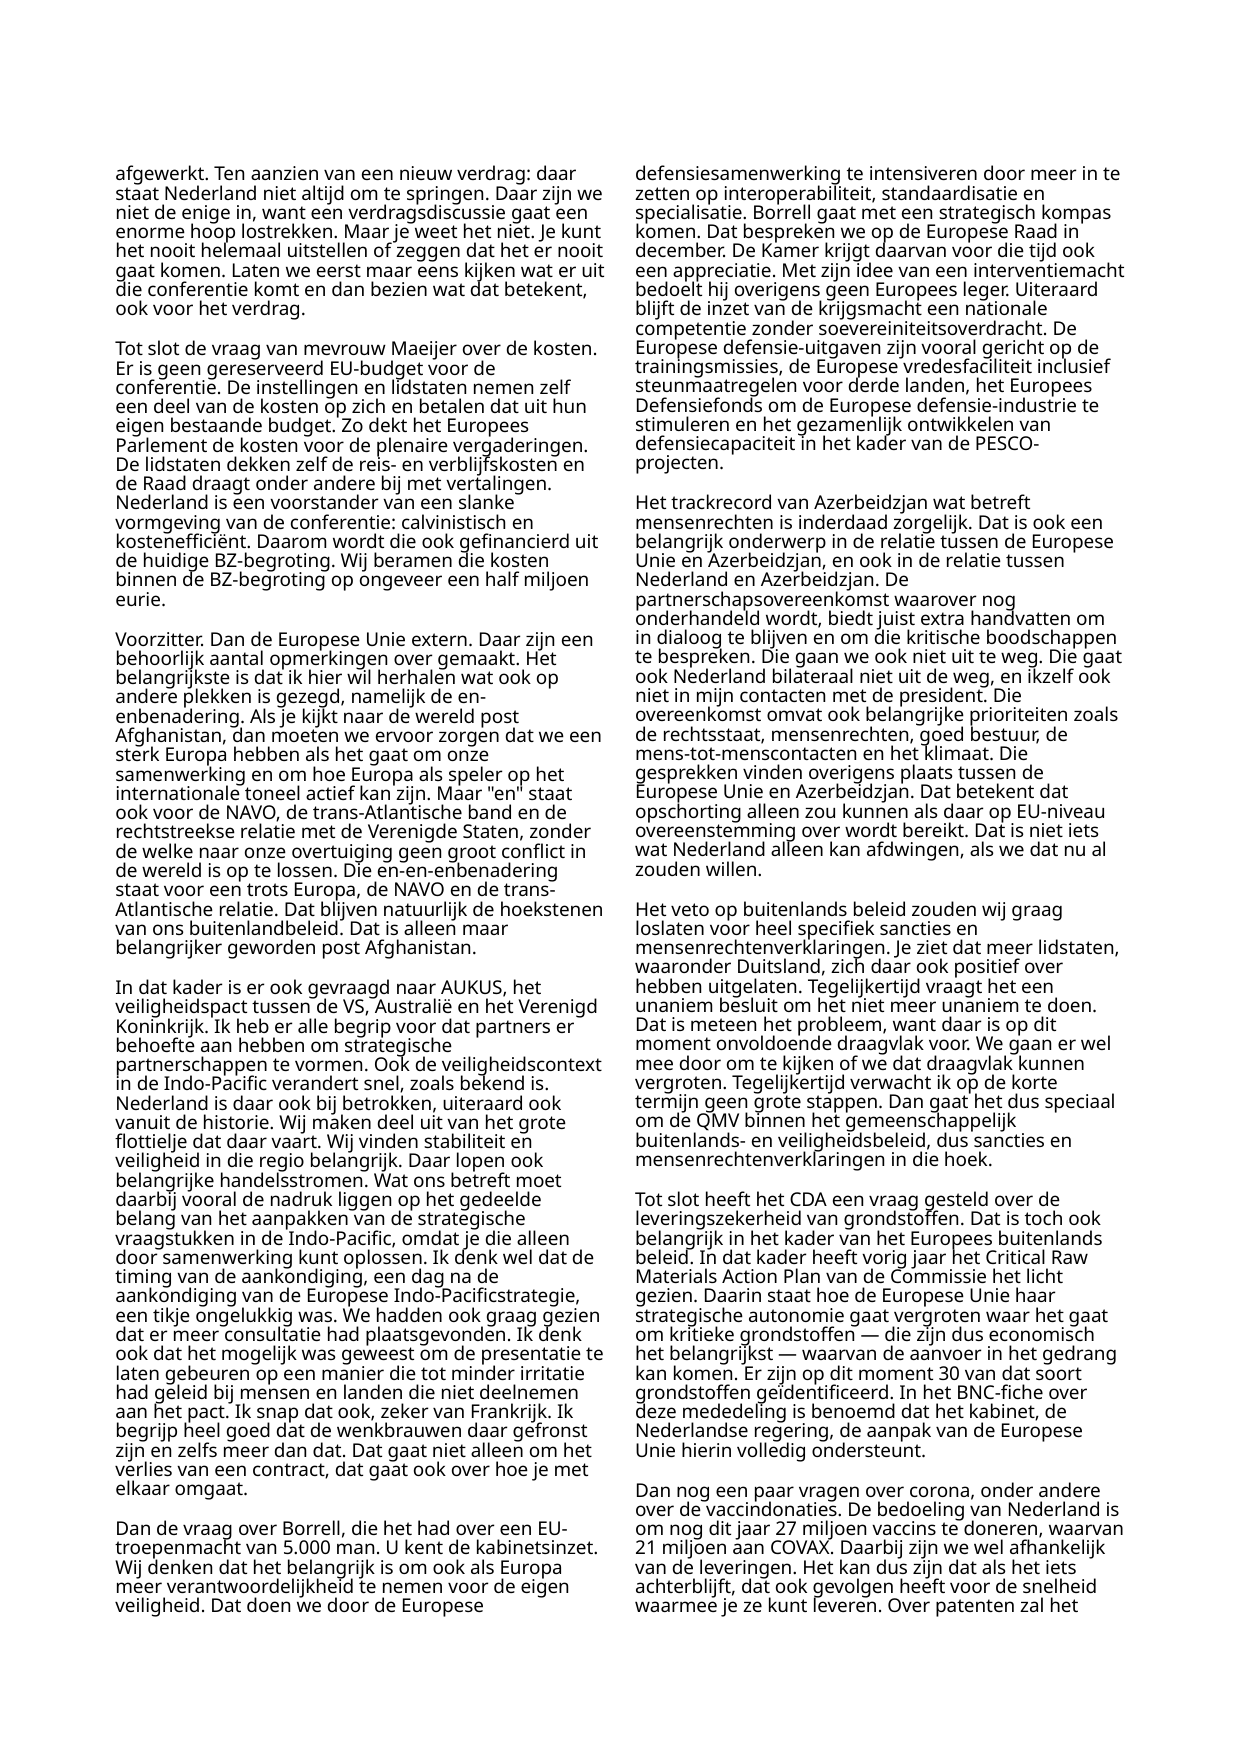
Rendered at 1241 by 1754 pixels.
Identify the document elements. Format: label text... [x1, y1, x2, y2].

text Het trackrecord van Azerbeidzjan wat betreft mensenrechten is inderdaad zorgelijk. Dat is ook een belangrijk onderwerp in de relatie tussen de Europese Unie en Azerbeidzjan, en ook in de relatie tussen Nederland en Azerbeidzjan. De partnerschapsovereenkomst waarover nog onderhandeld wordt, biedt juist extra handvatten om in dialoog te blijven en om die kritische boodschappen te bespreken. Die gaan we ook niet uit te weg. Die gaat ook Nederland bilateraal niet uit de weg, en ikzelf ook niet in mijn contacten met de president. Die overeenkomst omvat ook belangrijke prioriteiten zoals de rechtsstaat, mensenrechten, goed bestuur, de mens-tot-menscontacten en het klimaat. Die gesprekken vinden overigens plaats tussen de Europese Unie en Azerbeidzjan. Dat betekent dat opschorting alleen zou kunnen als daar op EU-niveau overeenstemming over wordt bereikt. Dat is niet iets wat Nederland alleen kan afdwingen, als we dat nu al zouden willen. [635, 494, 1125, 880]
text Tot slot de vraag van mevrouw Maeijer over de kosten. Er is geen gereserveerd EU-budget voor de conferentie. De instellingen en lidstaten nemen zelf een deel van de kosten op zich en betalen dat uit hun eigen bestaande budget. Zo dekt het Europees Parlement de kosten voor de plenaire vergaderingen. De lidstaten dekken zelf de reis- en verblijfskosten en de Raad draagt onder andere bij met vertalingen. Nederland is een voorstander van een slanke vormgeving van de conferentie: calvinistisch en kostenefficiënt. Daarom wordt die ook gefinancierd uit de huidige BZ-begroting. Wij beramen die kosten binnen de BZ-begroting op ongeveer een half miljoen eurie. [115, 340, 605, 610]
text Het veto op buitenlands beleid zouden wij graag loslaten voor heel specifiek sancties en mensenrechtenverklaringen. Je ziet dat meer lidstaten, waaronder Duitsland, zich daar ook positief over hebben uitgelaten. Tegelijkertijd vraagt het een unaniem besluit om het niet meer unaniem te doen. Dat is meteen het probleem, want daar is op dit moment onvoldoende draagvlak voor. We gaan er wel mee door om te kijken of we dat draagvlak kunnen vergroten. Tegelijkertijd verwacht ik op de korte termijn geen grote stappen. Dan gaat het dus speciaal om de QMV binnen het gemeenschappelijk buitenlands- en veiligheidsbeleid, dus sancties en mensenrechtenverklaringen in die hoek. [635, 901, 1125, 1170]
text Voorzitter. Dan de Europese Unie extern. Daar zijn een behoorlijk aantal opmerkingen over gemaakt. Het belangrijkste is dat ik hier wil herhalen wat ook op andere plekken is gezegd, namelijk de en-enbenadering. Als je kijkt naar de wereld post Afghanistan, dan moeten we ervoor zorgen dat we een sterk Europa hebben als het gaat om onze samenwerking en om hoe Europa als speler op het internationale toneel actief kan zijn. Maar "en" staat ook voor de NAVO, de trans-Atlantische band en de rechtstreekse relatie met de Verenigde Staten, zonder de welke naar onze overtuiging geen groot conflict in de wereld is op te lossen. Die en-en-enbenadering staat voor een trots Europa, de NAVO en de trans-Atlantische relatie. Dat blijven natuurlijk de hoekstenen van ons buitenlandbeleid. Dat is alleen maar belangrijker geworden post Afghanistan. [115, 631, 605, 958]
text In dat kader is er ook gevraagd naar AUKUS, het veiligheidspact tussen de VS, Australië en het Verenigd Koninkrijk. Ik heb er alle begrip voor dat partners er behoefte aan hebben om strategische partnerschappen te vormen. Ook de veiligheidscontext in de Indo-Pacific verandert snel, zoals bekend is. Nederland is daar ook bij betrokken, uiteraard ook vanuit de historie. Wij maken deel uit van het grote flottielje dat daar vaart. Wij vinden stabiliteit en veiligheid in die regio belangrijk. Daar lopen ook belangrijke handelsstromen. Wat ons betreft moet daarbij vooral de nadruk liggen op het gedeelde belang van het aanpakken van de strategische vraagstukken in de Indo-Pacific, omdat je die alleen door samenwerking kunt oplossen. Ik denk wel dat de timing van de aankondiging, een dag na de aankondiging van de Europese Indo-Pacificstrategie, een tikje ongelukkig was. We hadden ook graag gezien dat er meer consultatie had plaatsgevonden. Ik denk ook dat het mogelijk was geweest om de presentatie te laten gebeuren op een manier die tot minder irritatie had geleid bij mensen en landen die niet deelnemen aan het pact. Ik snap dat ook, zeker van Frankrijk. Ik begrijp heel goed dat de wenkbrauwen daar gefronst zijn en zelfs meer dan dat. Dat gaat niet alleen om het verlies van een contract, dat gaat ook over hoe je met elkaar omgaat. [115, 979, 605, 1499]
text afgewerkt. Ten aanzien van een nieuw verdrag: daar staat Nederland niet altijd om te springen. Daar zijn we niet de enige in, want een verdragsdiscussie gaat een enorme hoop lostrekken. Maar je weet het niet. Je kunt het nooit helemaal uitstellen of zeggen dat het er nooit gaat komen. Laten we eerst maar eens kijken wat er uit die conferentie komt en dan bezien wat dat betekent, ook voor het verdrag. [115, 165, 605, 319]
text Dan de vraag over Borrell, die het had over een EU-troepenmacht van 5.000 man. U kent de kabinetsinzet. Wij denken dat het belangrijk is om ook als Europa meer verantwoordelijkheid te nemen voor de eigen veiligheid. Dat doen we door de Europese [115, 1520, 605, 1616]
text Dan nog een paar vragen over corona, onder andere over de vaccindonaties. De bedoeling van Nederland is om nog dit jaar 27 miljoen vaccins te doneren, waarvan 21 miljoen aan COVAX. Daarbij zijn we wel afhankelijk van de leveringen. Het kan dus zijn dat als het iets achterblijft, dat ook gevolgen heeft voor de snelheid waarmee je ze kunt leveren. Over patenten zal het [635, 1482, 1125, 1616]
text Tot slot heeft het CDA een vraag gesteld over de leveringszekerheid van grondstoffen. Dat is toch ook belangrijk in het kader van het Europees buitenlands beleid. In dat kader heeft vorig jaar het Critical Raw Materials Action Plan van de Commissie het licht gezien. Daarin staat hoe de Europese Unie haar strategische autonomie gaat vergroten waar het gaat om kritieke grondstoffen — die zijn dus economisch het belangrijkst — waarvan de aanvoer in het gedrang kan komen. Er zijn op dit moment 30 van dat soort grondstoffen geïdentificeerd. In het BNC-fiche over deze mededeling is benoemd dat het kabinet, de Nederlandse regering, de aanpak van de Europese Unie hierin volledig ondersteunt. [635, 1191, 1125, 1461]
text defensiesamenwerking te intensiveren door meer in te zetten op interoperabiliteit, standaardisatie en specialisatie. Borrell gaat met een strategisch kompas komen. Dat bespreken we op de Europese Raad in december. De Kamer krijgt daarvan voor die tijd ook een appreciatie. Met zijn idee van een interventiemacht bedoelt hij overigens geen Europees leger. Uiteraard blijft de inzet van de krijgsmacht een nationale competentie zonder soevereiniteitsoverdracht. De Europese defensie-uitgaven zijn vooral gericht op de trainingsmissies, de Europese vredesfaciliteit inclusief steunmaatregelen voor derde landen, het Europees Defensiefonds om de Europese defensie-industrie te stimuleren en het gezamenlijk ontwikkelen van defensiecapaciteit in het kader van de PESCO-projecten. [635, 165, 1125, 474]
